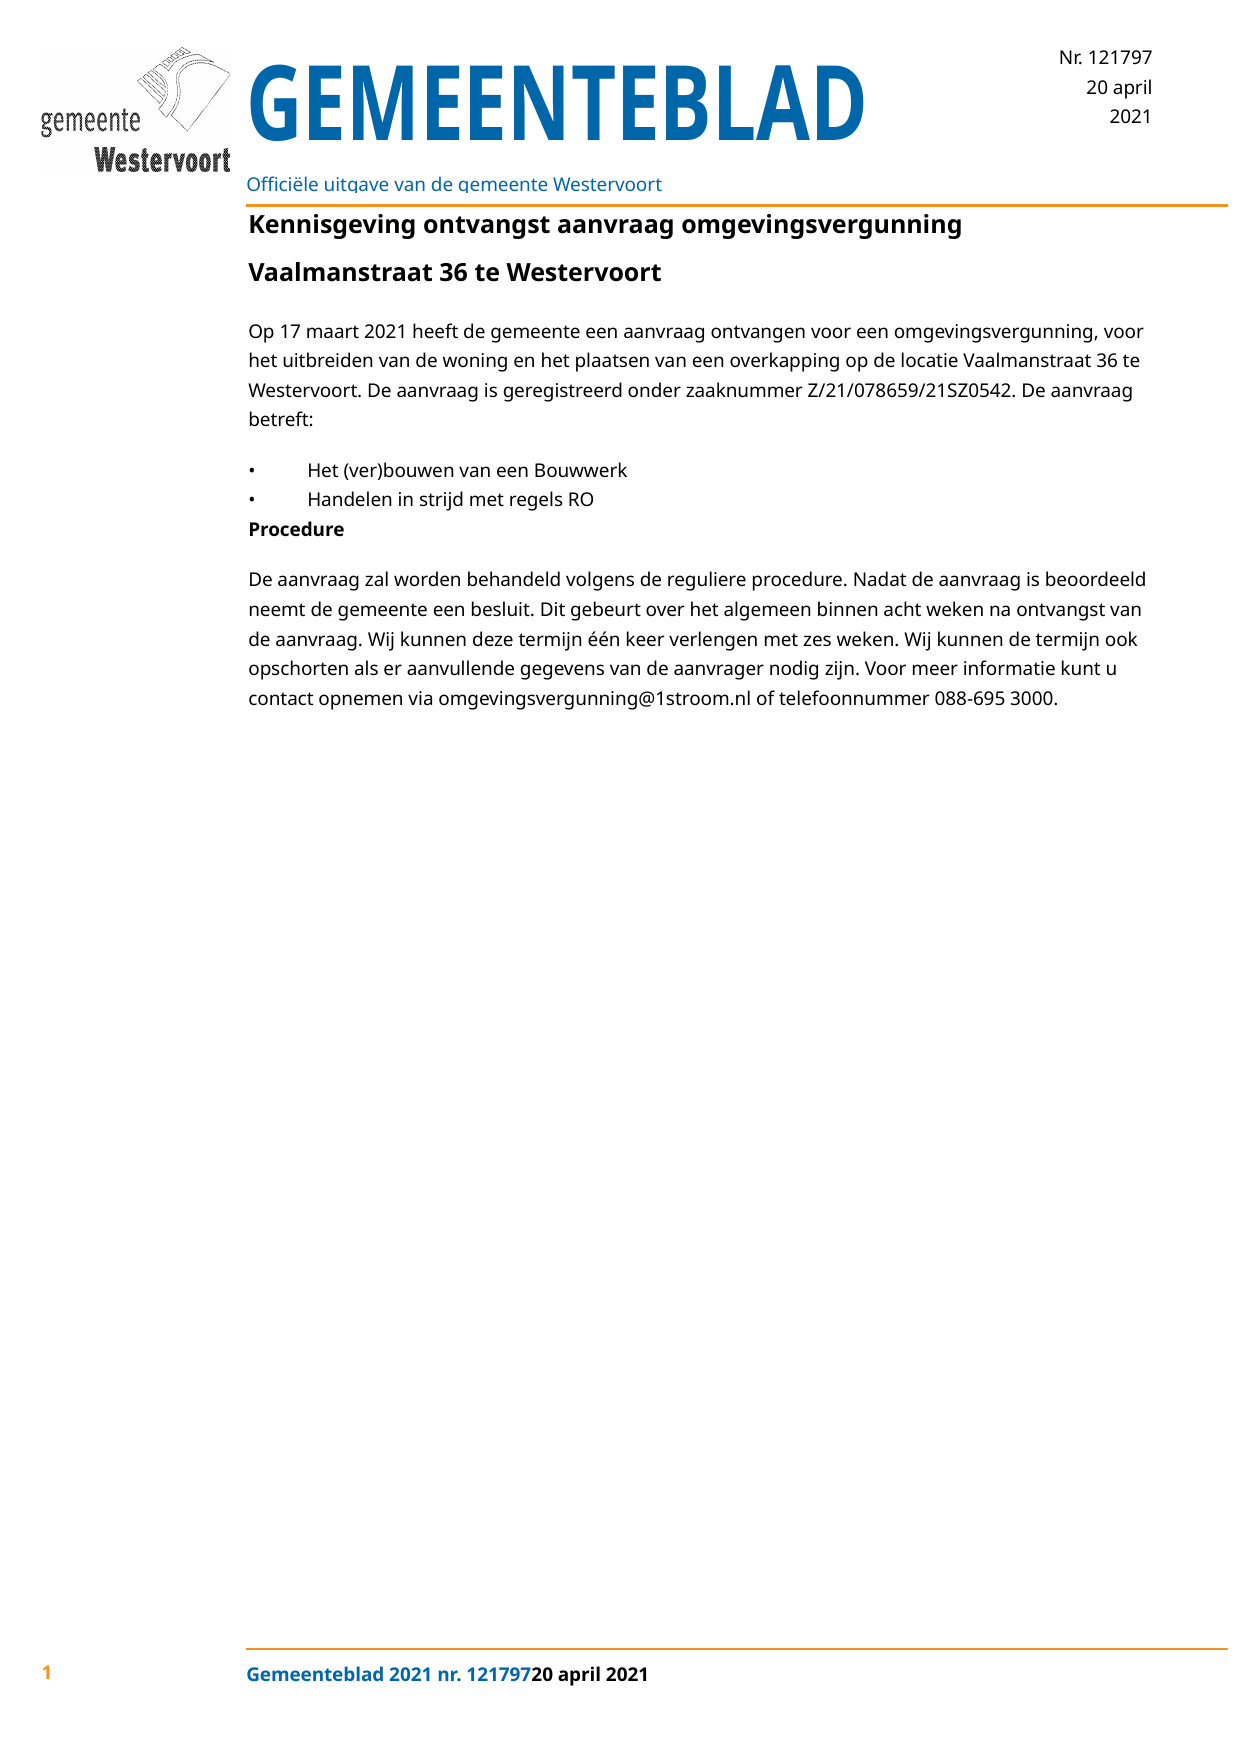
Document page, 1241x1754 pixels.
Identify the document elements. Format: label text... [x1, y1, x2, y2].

text Procedure [248, 516, 1152, 542]
list Handelen in strijd met regels RO [248, 487, 1152, 512]
list Het (ver)bouwen van een Bouwwerk [248, 457, 1152, 483]
text Kennisgeving ontvangst aanvraag omgevingsvergunning Vaalmanstraat 36 te Westervoort [248, 207, 1152, 288]
text Op 17 maart 2021 heeft de gemeente een aanvraag ontvangen voor een omgevingsvergunning, voor het uitbreiden van de woning en het plaatsen van een overkapping op de locatie Vaalmanstraat 36 te Westervoort. De aanvraag is geregistreerd onder zaaknummer Z/21/078659/21SZ0542. De aanvraag betreft: [248, 318, 1152, 432]
text De aanvraag zal worden behandeld volgens de reguliere procedure. Nadat de aanvraag is beoordeeld neemt de gemeente een besluit. Dit gebeurt over het algemeen binnen acht weken na ontvangst van de aanvraag. Wij kunnen deze termijn één keer verlengen met zes weken. Wij kunnen de termijn ook opschorten als er aanvullende gegevens van de aanvrager nodig zijn. Voor meer informatie kunt u contact opnemen via omgevingsvergunning@1stroom.nl of telefoonnummer 088-695 3000. [248, 567, 1152, 711]
picture [41, 47, 231, 172]
